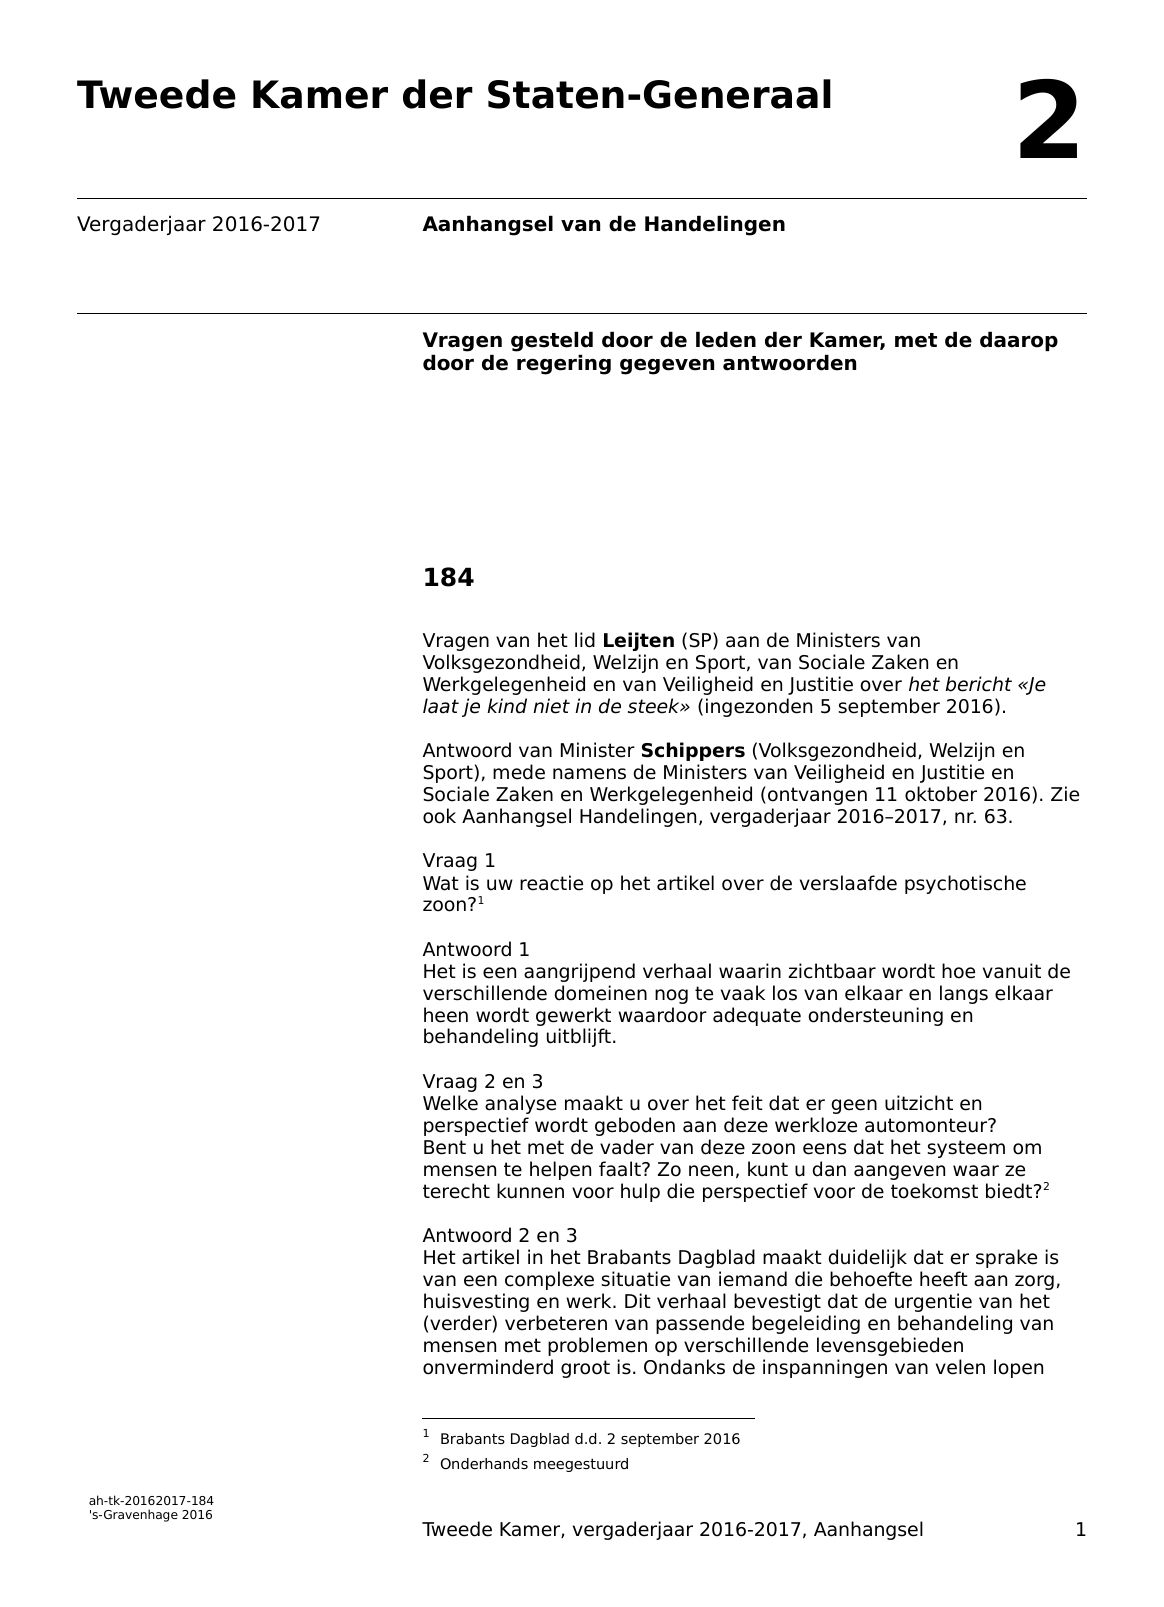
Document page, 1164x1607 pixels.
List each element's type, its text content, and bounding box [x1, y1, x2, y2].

text Het artikel in het Brabants Dagblad maakt duidelijk dat er sprake is van een complexe situatie van iemand die behoefte heeft aan zorg, huisvesting en werk. Dit verhaal bevestigt dat de urgentie van het (verder) verbeteren van passende begeleiding en behandeling van mensen met problemen op verschillende levensgebieden onverminderd groot is. Ondanks de inspanningen van velen lopen [422, 1247, 1087, 1378]
text Onderhands meegestuurd [422, 1452, 1087, 1474]
text Antwoord 2 en 3 [422, 1225, 1087, 1247]
text ah-tk-20162017-184 [88, 1494, 323, 1508]
text Bent u het met de vader van deze zoon eens dat het systeem om mensen te helpen faalt? Zo neen, kunt u dan aangeven waar ze terecht kunnen voor hulp die perspectief voor de toekomst biedt? [422, 1137, 1087, 1202]
text Brabants Dagblad d.d. 2 september 2016 [422, 1427, 1087, 1449]
table_cell Aanhangsel van de Handelingen [422, 199, 1087, 313]
text 's-Gravenhage 2016 [88, 1508, 323, 1522]
text Het is een aangrijpend verhaal waarin zichtbaar wordt hoe vanuit de verschillende domeinen nog te vaak los van elkaar en langs elkaar heen wordt gewerkt waardoor adequate ondersteuning en behandeling uitblijft. [422, 961, 1087, 1048]
text Welke analyse maakt u over het feit dat er geen uitzicht en perspectief wordt geboden aan deze werkloze automonteur? [422, 1093, 1087, 1137]
text Antwoord 1 [422, 938, 1087, 961]
text Vraag 2 en 3 [422, 1071, 1087, 1093]
text Antwoord van Minister Schippers (Volksgezondheid, Welzijn en Sport), mede namens de Ministers van Veiligheid en Justitie en Sociale Zaken en Werkgelegenheid (ontvangen 11 oktober 2016). Zie ook Aanhangsel Handelingen, vergaderjaar 2016–2017, nr. 63. [422, 740, 1087, 828]
text 184 [422, 563, 1087, 592]
table_header Tweede Kamer der Staten-Generaal [77, 59, 886, 198]
table_cell Vragen gesteld door de leden der Kamer, met de daarop door de regering gegeven antwoorden [422, 314, 1087, 375]
text Vragen van het lid Leijten (SP) aan de Ministers van Volksgezondheid, Welzijn en Sport, van Sociale Zaken en Werkgelegenheid en van Veiligheid en Justitie over het bericht «Je laat je kind niet in de steek» (ingezonden 5 september 2016). [422, 630, 1087, 718]
table_cell Vergaderjaar 2016-2017 [77, 199, 422, 313]
text Vraag 1 [422, 850, 1087, 872]
table_cell [77, 314, 422, 375]
text Wat is uw reactie op het artikel over de verslaafde psychotische zoon? [422, 872, 1087, 916]
table_header 2 [886, 59, 1087, 198]
